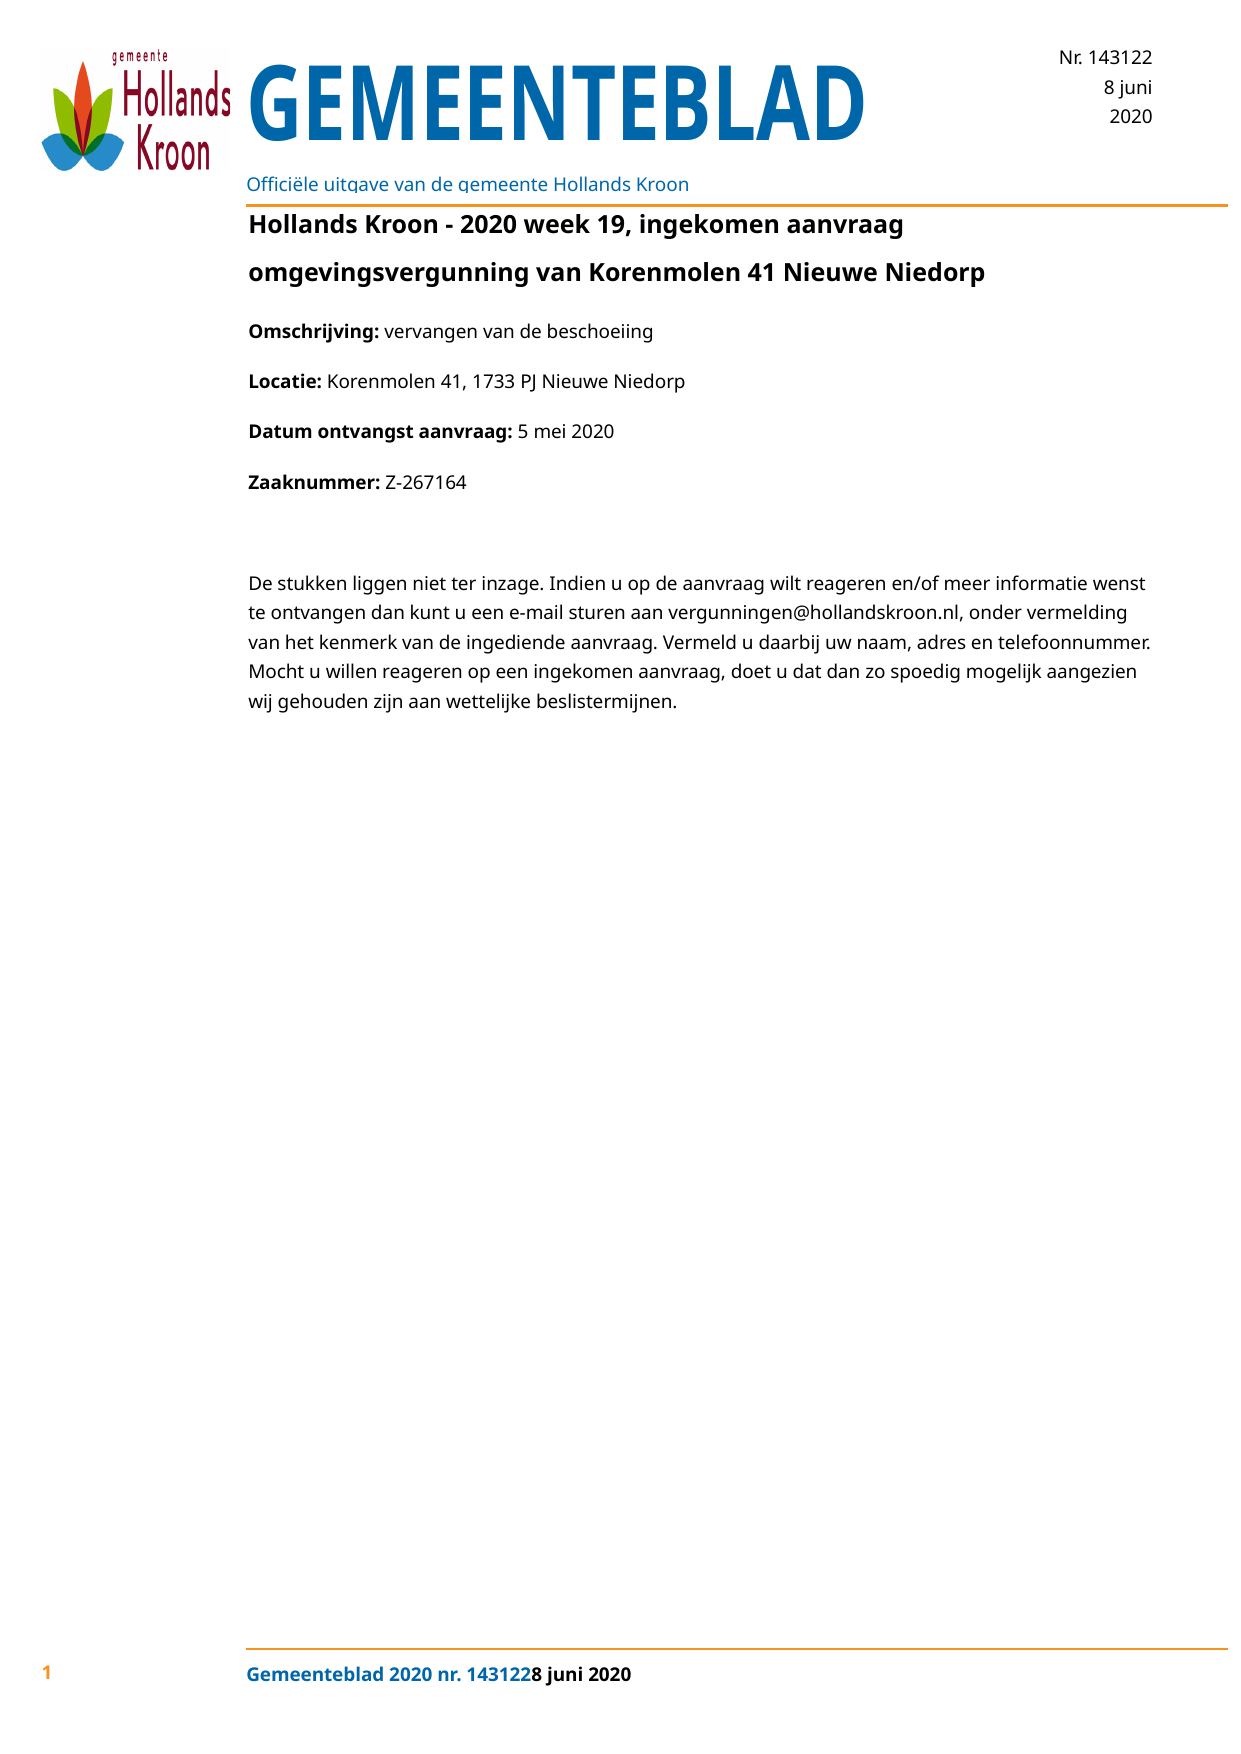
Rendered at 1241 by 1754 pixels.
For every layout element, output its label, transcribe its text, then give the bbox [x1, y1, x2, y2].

text Zaaknummer: Z-267164 [248, 469, 1152, 495]
text Hollands Kroon - 2020 week 19, ingekomen aanvraag omgevingsvergunning van Korenmolen 41 Nieuwe Niedorp [248, 207, 1152, 288]
picture [41, 47, 231, 172]
text Datum ontvangst aanvraag: 5 mei 2020 [248, 419, 1152, 444]
text Locatie: Korenmolen 41, 1733 PJ Nieuwe Niedorp [248, 368, 1152, 394]
text De stukken liggen niet ter inzage. Indien u op de aanvraag wilt reageren en/of meer informatie wenst te ontvangen dan kunt u een e-mail sturen aan vergunningen@hollandskroon.nl, onder vermelding van het kenmerk van de ingediende aanvraag. Vermeld u daarbij uw naam, adres en telefoonnummer. Mocht u willen reageren op een ingekomen aanvraag, doet u dat dan zo spoedig mogelijk aangezien wij gehouden zijn aan wettelijke beslistermijnen. [248, 570, 1152, 714]
text Omschrijving: vervangen van de beschoeiing [248, 318, 1152, 344]
